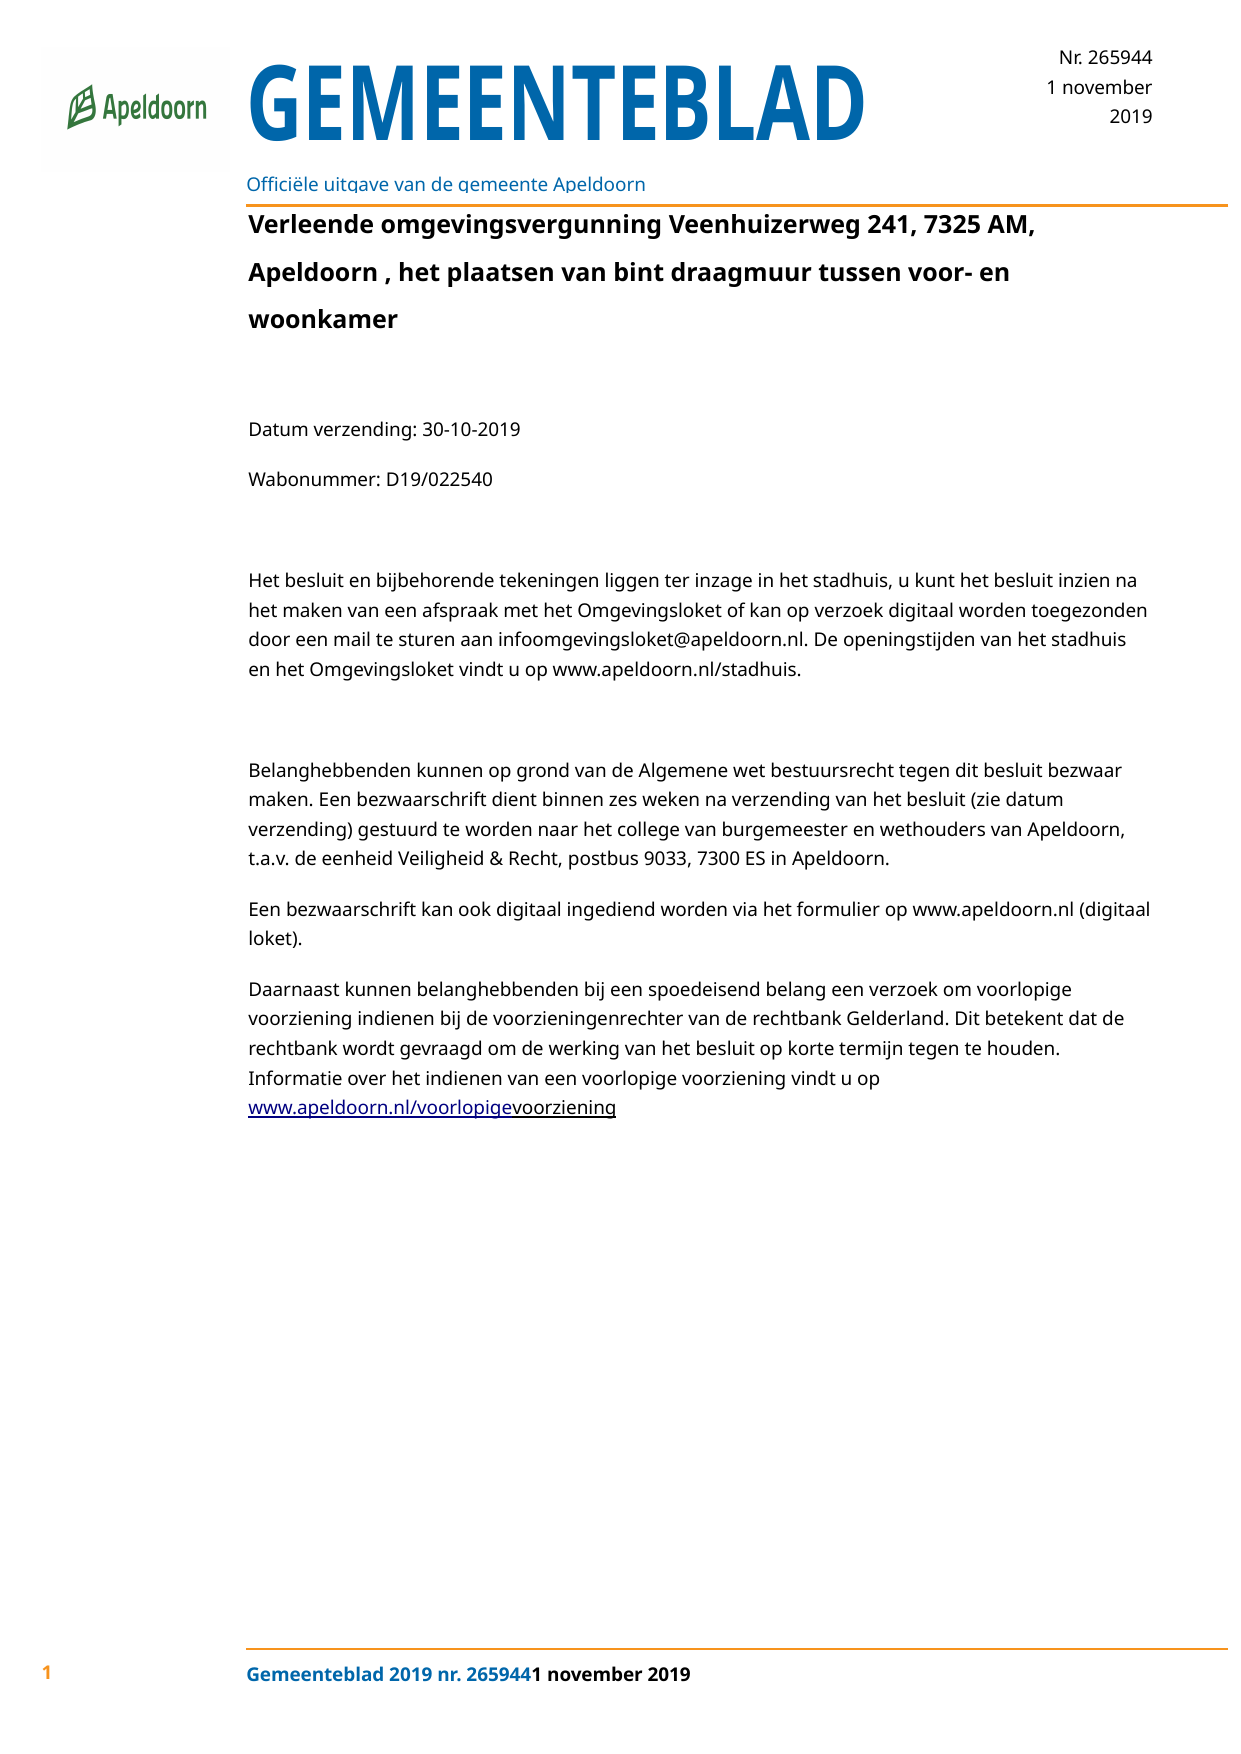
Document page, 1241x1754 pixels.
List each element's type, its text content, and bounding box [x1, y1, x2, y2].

text Daarnaast kunnen belanghebbenden bij een spoedeisend belang een verzoek om voorlopige voorziening indienen bij de voorzieningenrechter van de rechtbank Gelderland. Dit betekent dat de rechtbank wordt gevraagd om de werking van het besluit op korte termijn tegen te houden. Informatie over het indienen van een voorlopige voorziening vindt u op www.apeldoorn.nl/voorlopigevoorziening [248, 976, 1152, 1120]
text Belanghebbenden kunnen op grond van de Algemene wet bestuursrecht tegen dit besluit bezwaar maken. Een bezwaarschrift dient binnen zes weken na verzending van het besluit (zie datum verzending) gestuurd te worden naar het college van burgemeester en wethouders van Apeldoorn, t.a.v. de eenheid Veiligheid & Recht, postbus 9033, 7300 ES in Apeldoorn. [248, 757, 1152, 871]
text Verleende omgevingsvergunning Veenhuizerweg 241, 7325 AM, Apeldoorn , het plaatsen van bint draagmuur tussen voor- en woonkamer [248, 207, 1152, 336]
text Een bezwaarschrift kan ook digitaal ingediend worden via het formulier op www.apeldoorn.nl (digitaal loket). [248, 896, 1152, 951]
text Wabonummer: D19/022540 [248, 466, 1152, 492]
text Het besluit en bijbehorende tekeningen liggen ter inzage in het stadhuis, u kunt het besluit inzien na het maken van een afspraak met het Omgevingsloket of kan op verzoek digitaal worden toegezonden door een mail te sturen aan infoomgevingsloket@apeldoorn.nl. De openingstijden van het stadhuis en het Omgevingsloket vindt u op www.apeldoorn.nl/stadhuis. [248, 567, 1152, 682]
text Datum verzending: 30-10-2019 [248, 416, 1152, 442]
picture [41, 47, 231, 172]
